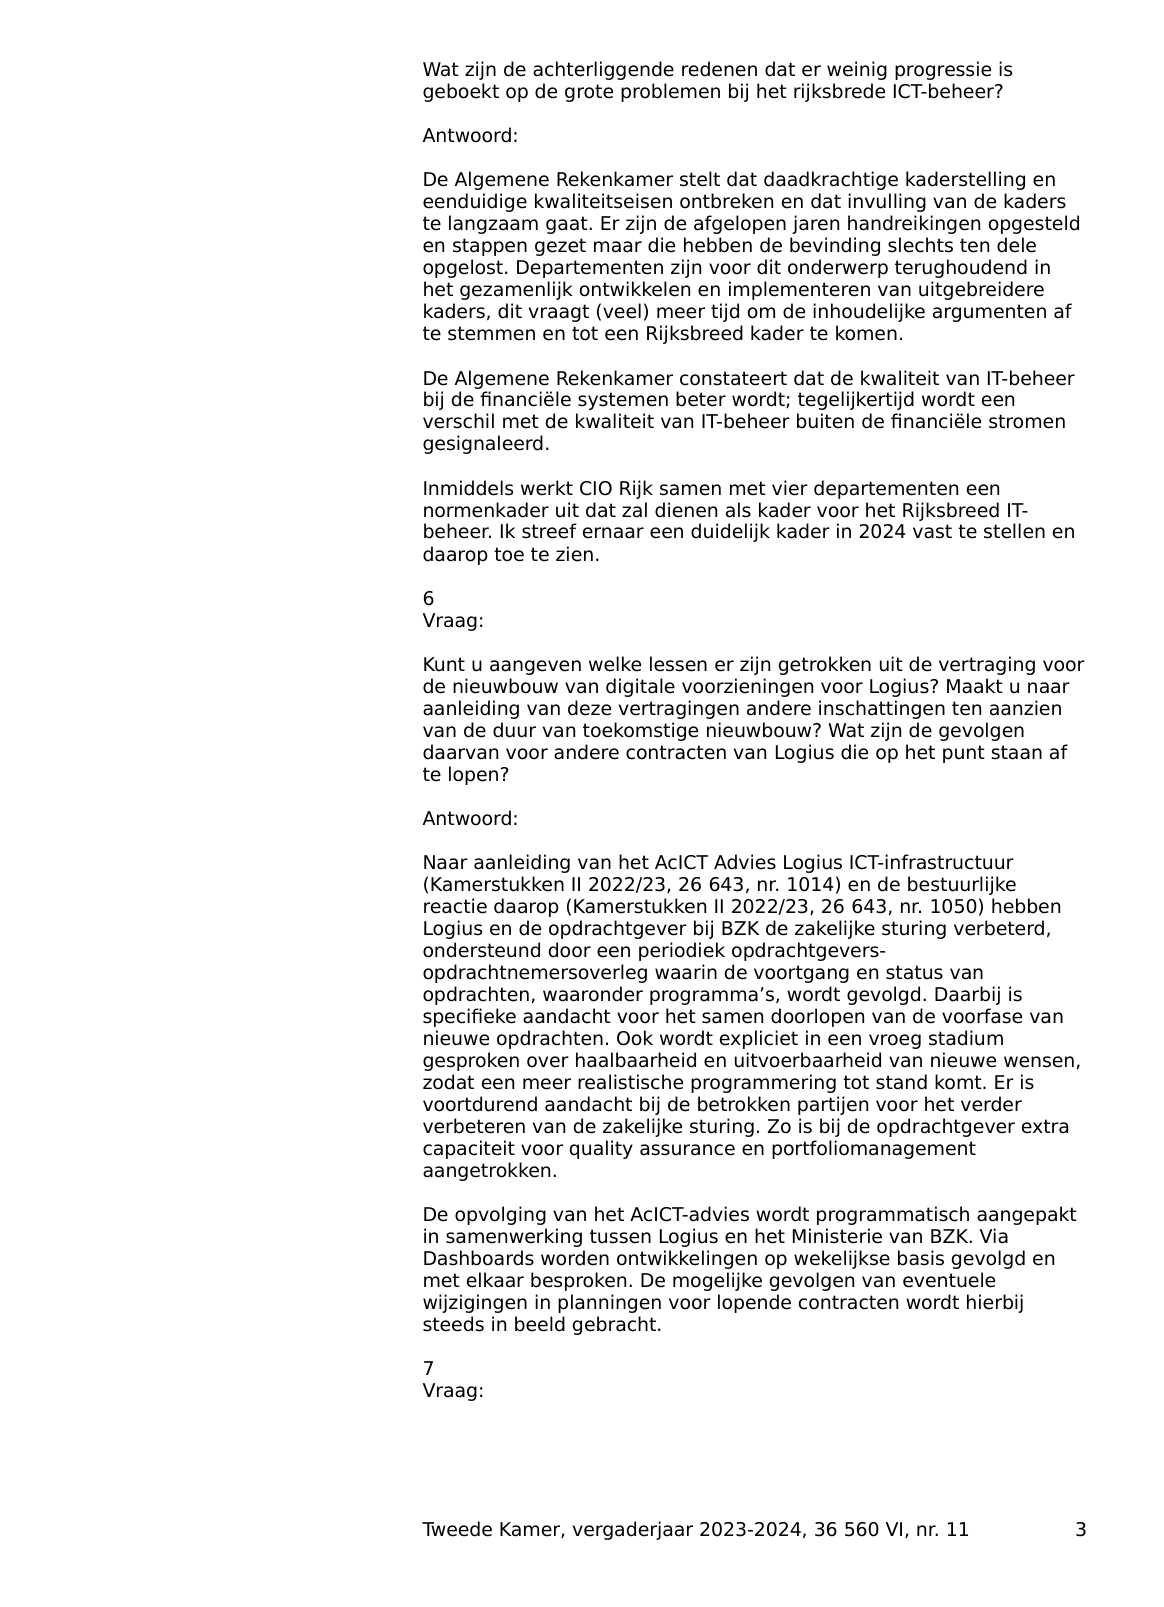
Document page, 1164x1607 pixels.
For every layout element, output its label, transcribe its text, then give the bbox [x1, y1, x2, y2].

text Naar aanleiding van het AcICT Advies Logius ICT-infrastructuur (Kamerstukken II 2022/23, 26 643, nr. 1014) en de bestuurlijke reactie daarop (Kamerstukken II 2022/23, 26 643, nr. 1050) hebben Logius en de opdrachtgever bij BZK de zakelijke sturing verbeterd, ondersteund door een periodiek opdrachtgevers-opdrachtnemersoverleg waarin de voortgang en status van opdrachten, waaronder programma’s, wordt gevolgd. Daarbij is specifieke aandacht voor het samen doorlopen van de voorfase van nieuwe opdrachten. Ook wordt expliciet in een vroeg stadium gesproken over haalbaarheid en uitvoerbaarheid van nieuwe wensen, zodat een meer realistische programmering tot stand komt. Er is voortdurend aandacht bij de betrokken partijen voor het verder verbeteren van de zakelijke sturing. Zo is bij de opdrachtgever extra capaciteit voor quality assurance en portfoliomanagement aangetrokken. [422, 852, 1087, 1182]
text Inmiddels werkt CIO Rijk samen met vier departementen een normenkader uit dat zal dienen als kader voor het Rijksbreed IT-beheer. Ik streef ernaar een duidelijk kader in 2024 vast te stellen en daarop toe te zien. [422, 477, 1087, 565]
text De Algemene Rekenkamer constateert dat de kwaliteit van IT-beheer bij de financiële systemen beter wordt; tegelijkertijd wordt een verschil met de kwaliteit van IT-beheer buiten de financiële stromen gesignaleerd. [422, 367, 1087, 455]
text 7 [422, 1358, 1087, 1380]
text Antwoord: [422, 808, 1087, 830]
text Vraag: [422, 609, 1087, 632]
text Kunt u aangeven welke lessen er zijn getrokken uit de vertraging voor de nieuwbouw van digitale voorzieningen voor Logius? Maakt u naar aanleiding van deze vertragingen andere inschattingen ten aanzien van de duur van toekomstige nieuwbouw? Wat zijn de gevolgen daarvan voor andere contracten van Logius die op het punt staan af te lopen? [422, 654, 1087, 786]
text Wat zijn de achterliggende redenen dat er weinig progressie is geboekt op de grote problemen bij het rijksbrede ICT-beheer? [422, 59, 1087, 103]
text De opvolging van het AcICT-advies wordt programmatisch aangepakt in samenwerking tussen Logius en het Ministerie van BZK. Via Dashboards worden ontwikkelingen op wekelijkse basis gevolgd en met elkaar besproken. De mogelijke gevolgen van eventuele wijzigingen in planningen voor lopende contracten wordt hierbij steeds in beeld gebracht. [422, 1204, 1087, 1336]
text Antwoord: [422, 125, 1087, 147]
text 6 [422, 588, 1087, 609]
text De Algemene Rekenkamer stelt dat daadkrachtige kaderstelling en eenduidige kwaliteitseisen ontbreken en dat invulling van de kaders te langzaam gaat. Er zijn de afgelopen jaren handreikingen opgesteld en stappen gezet maar die hebben de bevinding slechts ten dele opgelost. Departementen zijn voor dit onderwerp terughoudend in het gezamenlijk ontwikkelen en implementeren van uitgebreidere kaders, dit vraagt (veel) meer tijd om de inhoudelijke argumenten af te stemmen en tot een Rijksbreed kader te komen. [422, 169, 1087, 345]
text Vraag: [422, 1380, 1087, 1402]
